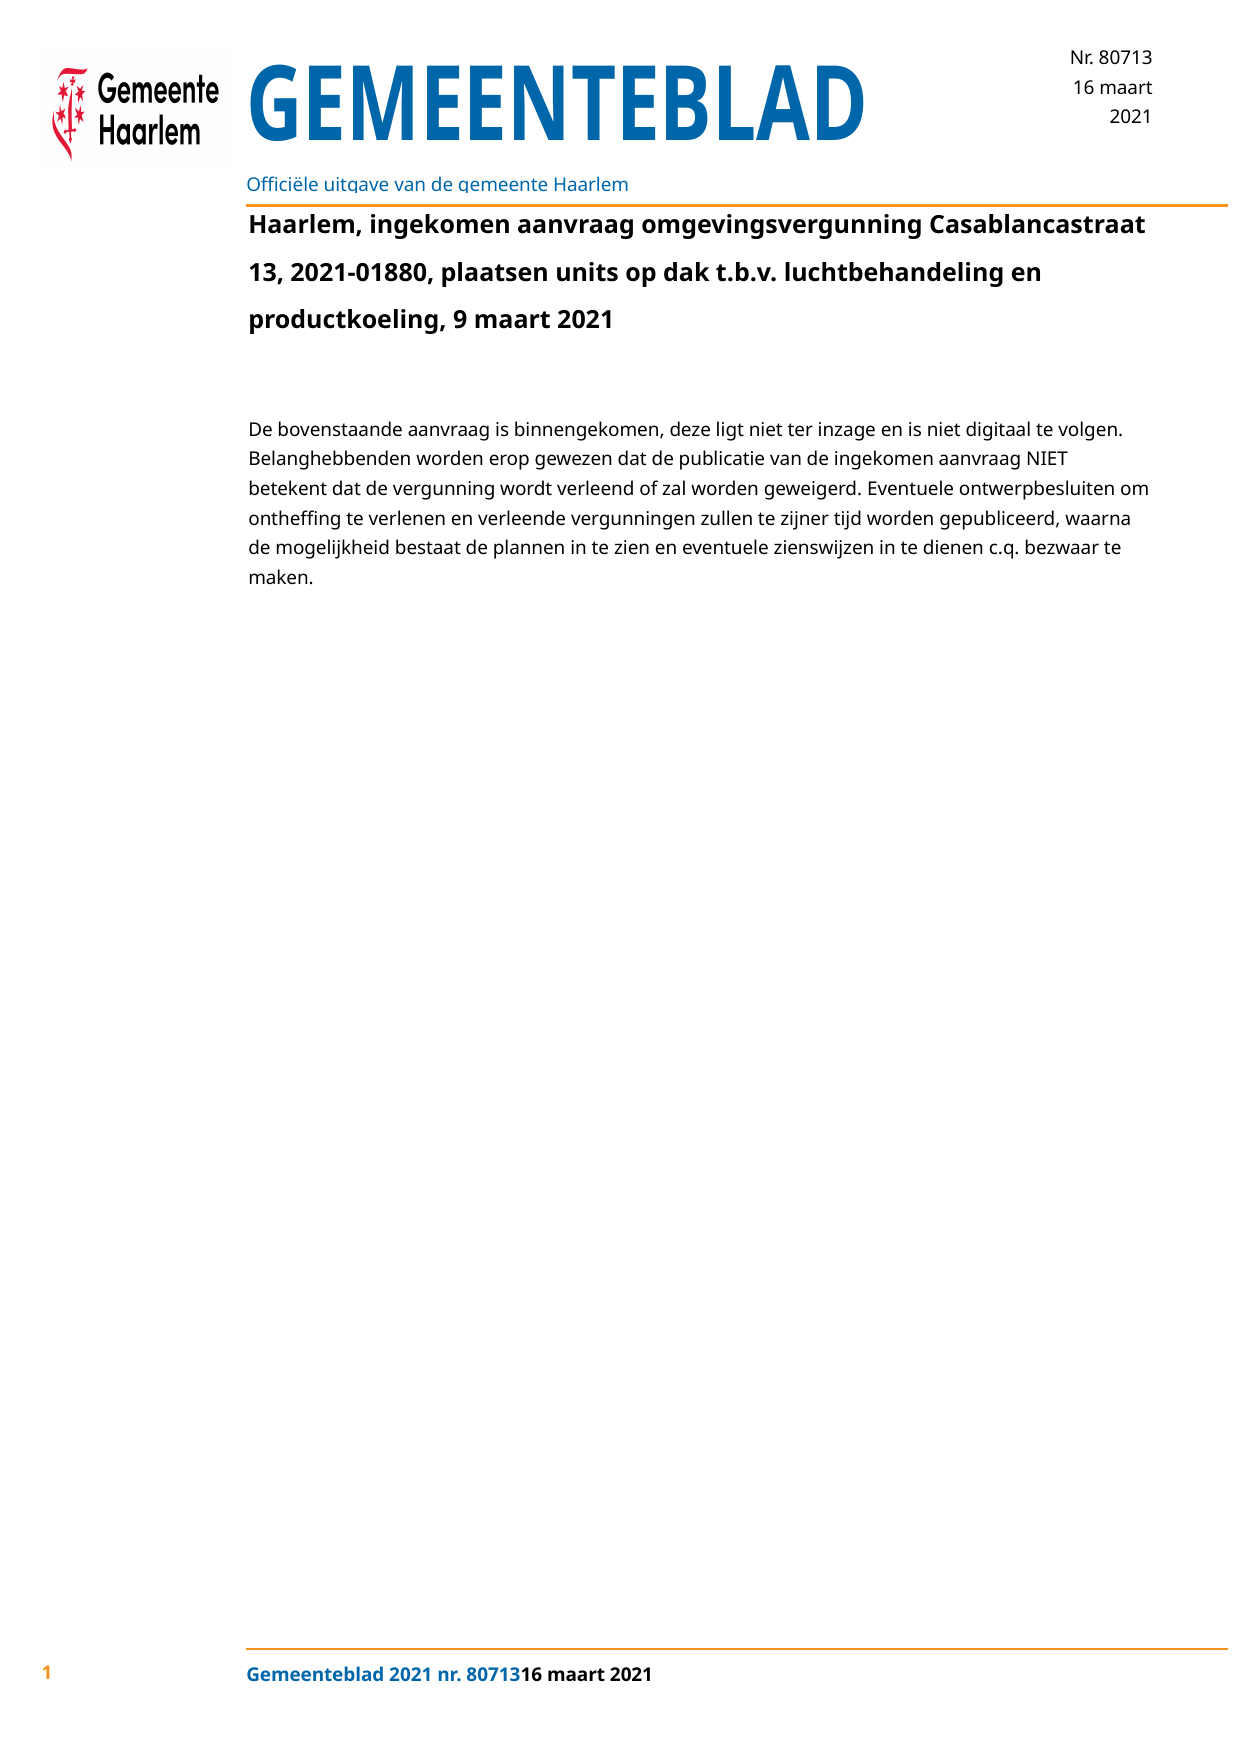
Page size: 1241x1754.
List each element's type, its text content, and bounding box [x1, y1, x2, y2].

picture [41, 47, 231, 172]
text Haarlem, ingekomen aanvraag omgevingsvergunning Casablancastraat 13, 2021-01880, plaatsen units op dak t.b.v. luchtbehandeling en productkoeling, 9 maart 2021 [248, 207, 1152, 336]
text De bovenstaande aanvraag is binnengekomen, deze ligt niet ter inzage en is niet digitaal te volgen. Belanghebbenden worden erop gewezen dat de publicatie van de ingekomen aanvraag NIET betekent dat de vergunning wordt verleend of zal worden geweigerd. Eventuele ontwerpbesluiten om ontheffing te verlenen en verleende vergunningen zullen te zijner tijd worden gepubliceerd, waarna de mogelijkheid bestaat de plannen in te zien en eventuele zienswijzen in te dienen c.q. bezwaar te maken. [248, 416, 1152, 589]
